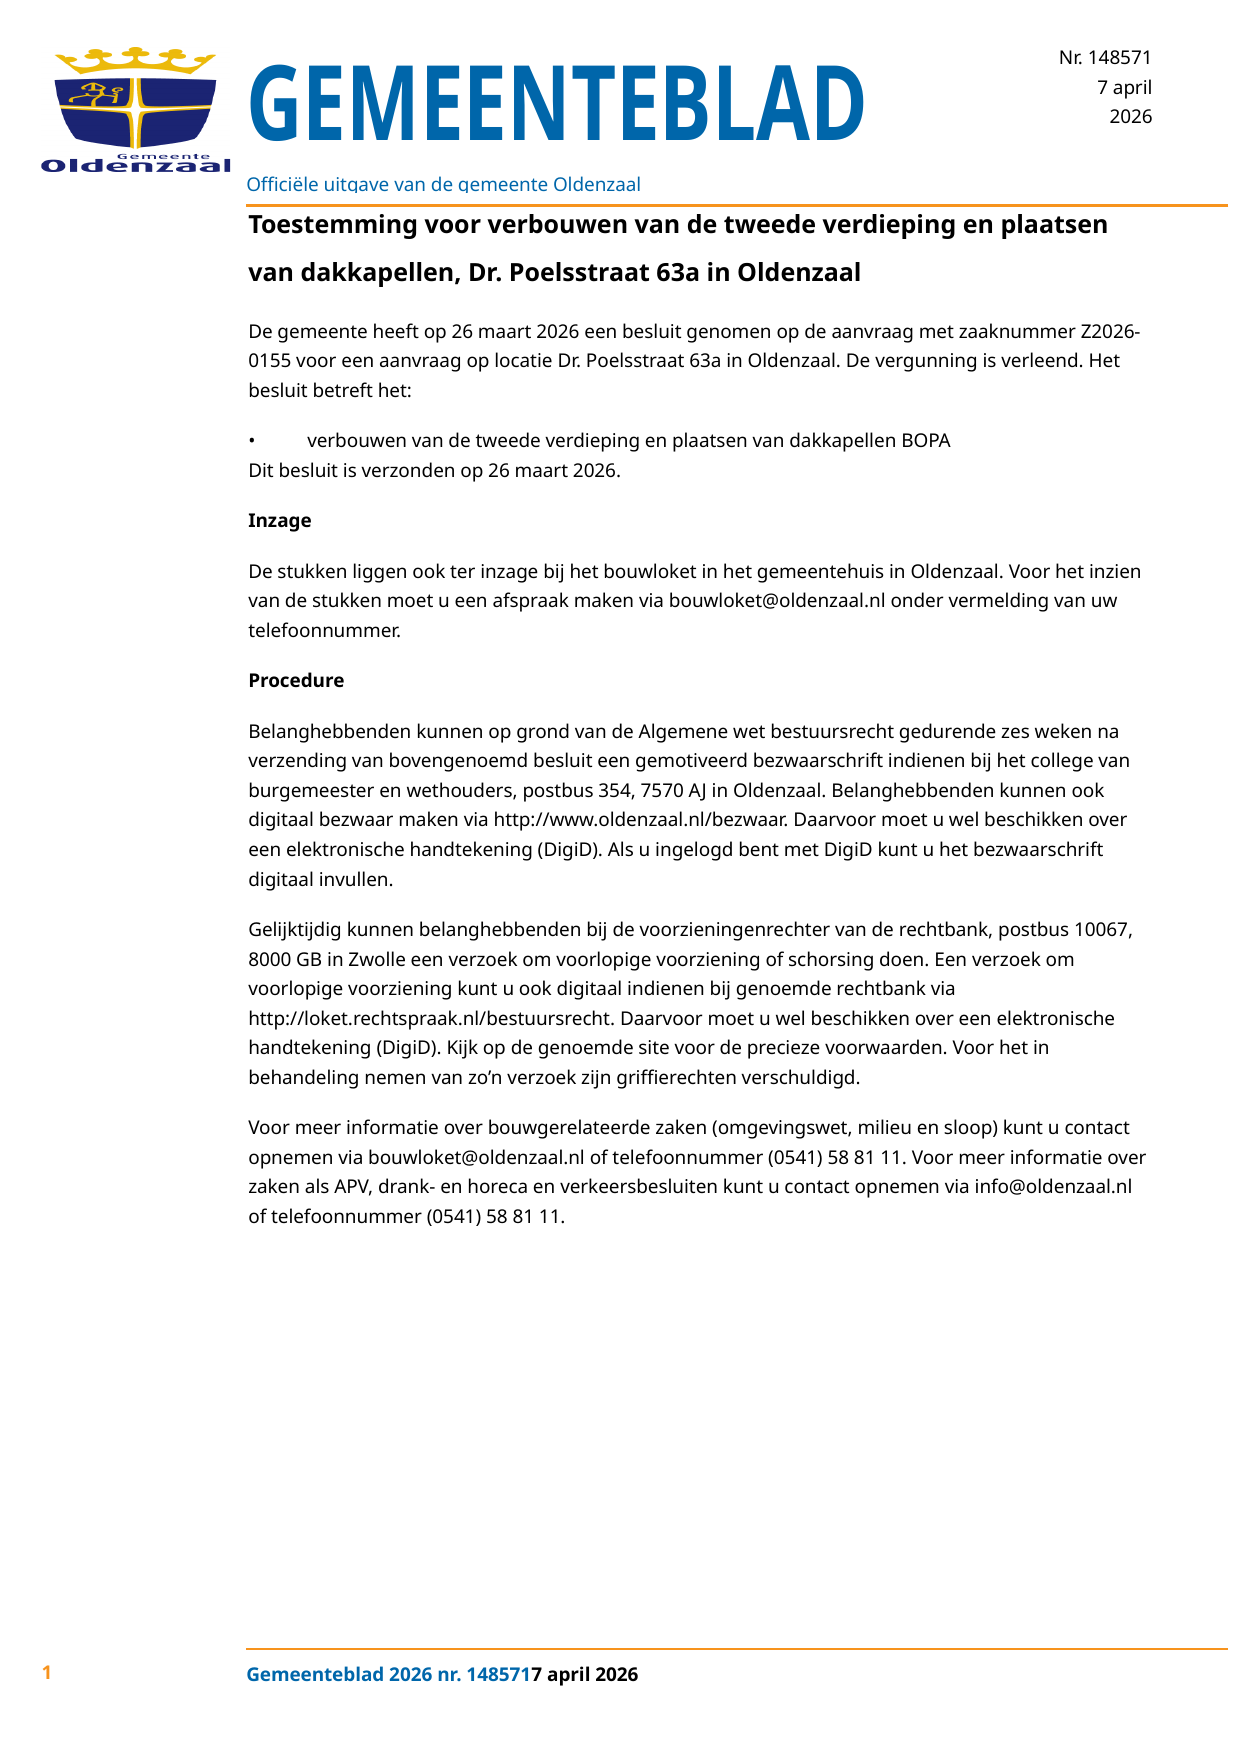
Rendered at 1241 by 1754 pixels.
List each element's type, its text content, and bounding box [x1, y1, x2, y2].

list verbouwen van de tweede verdieping en plaatsen van dakkapellen BOPA [248, 427, 1152, 453]
text Dit besluit is verzonden op 26 maart 2026. [248, 457, 1152, 483]
text Gelijktijdig kunnen belanghebbenden bij de voorzieningenrechter van de rechtbank, postbus 10067, 8000 GB in Zwolle een verzoek om voorlopige voorziening of schorsing doen. Een verzoek om voorlopige voorziening kunt u ook digitaal indienen bij genoemde rechtbank via http://loket.rechtspraak.nl/bestuursrecht. Daarvoor moet u wel beschikken over een elektronische handtekening (DigiD). Kijk op de genoemde site voor de precieze voorwaarden. Voor het in behandeling nemen van zo’n verzoek zijn griffierechten verschuldigd. [248, 916, 1152, 1090]
text Voor meer informatie over bouwgerelateerde zaken (omgevingswet, milieu en sloop) kunt u contact opnemen via bouwloket@oldenzaal.nl of telefoonnummer (0541) 58 81 11. Voor meer informatie over zaken als APV, drank- en horeca en verkeersbesluiten kunt u contact opnemen via info@oldenzaal.nl of telefoonnummer (0541) 58 81 11. [248, 1114, 1152, 1229]
text Toestemming voor verbouwen van de tweede verdieping en plaatsen van dakkapellen, Dr. Poelsstraat 63a in Oldenzaal [248, 207, 1152, 288]
text De stukken liggen ook ter inzage bij het bouwloket in het gemeentehuis in Oldenzaal. Voor het inzien van de stukken moet u een afspraak maken via bouwloket@oldenzaal.nl onder vermelding van uw telefoonnummer. [248, 558, 1152, 643]
text Inzage [248, 507, 1152, 533]
text De gemeente heeft op 26 maart 2026 een besluit genomen op de aanvraag met zaaknummer Z2026-0155 voor een aanvraag op locatie Dr. Poelsstraat 63a in Oldenzaal. De vergunning is verleend. Het besluit betreft het: [248, 318, 1152, 403]
text Belanghebbenden kunnen op grond van de Algemene wet bestuursrecht gedurende zes weken na verzending van bovengenoemd besluit een gemotiveerd bezwaarschrift indienen bij het college van burgemeester en wethouders, postbus 354, 7570 AJ in Oldenzaal. Belanghebbenden kunnen ook digitaal bezwaar maken via http://www.oldenzaal.nl/bezwaar. Daarvoor moet u wel beschikken over een elektronische handtekening (DigiD). Als u ingelogd bent met DigiD kunt u het bezwaarschrift digitaal invullen. [248, 718, 1152, 892]
picture [41, 47, 231, 172]
text Procedure [248, 667, 1152, 693]
